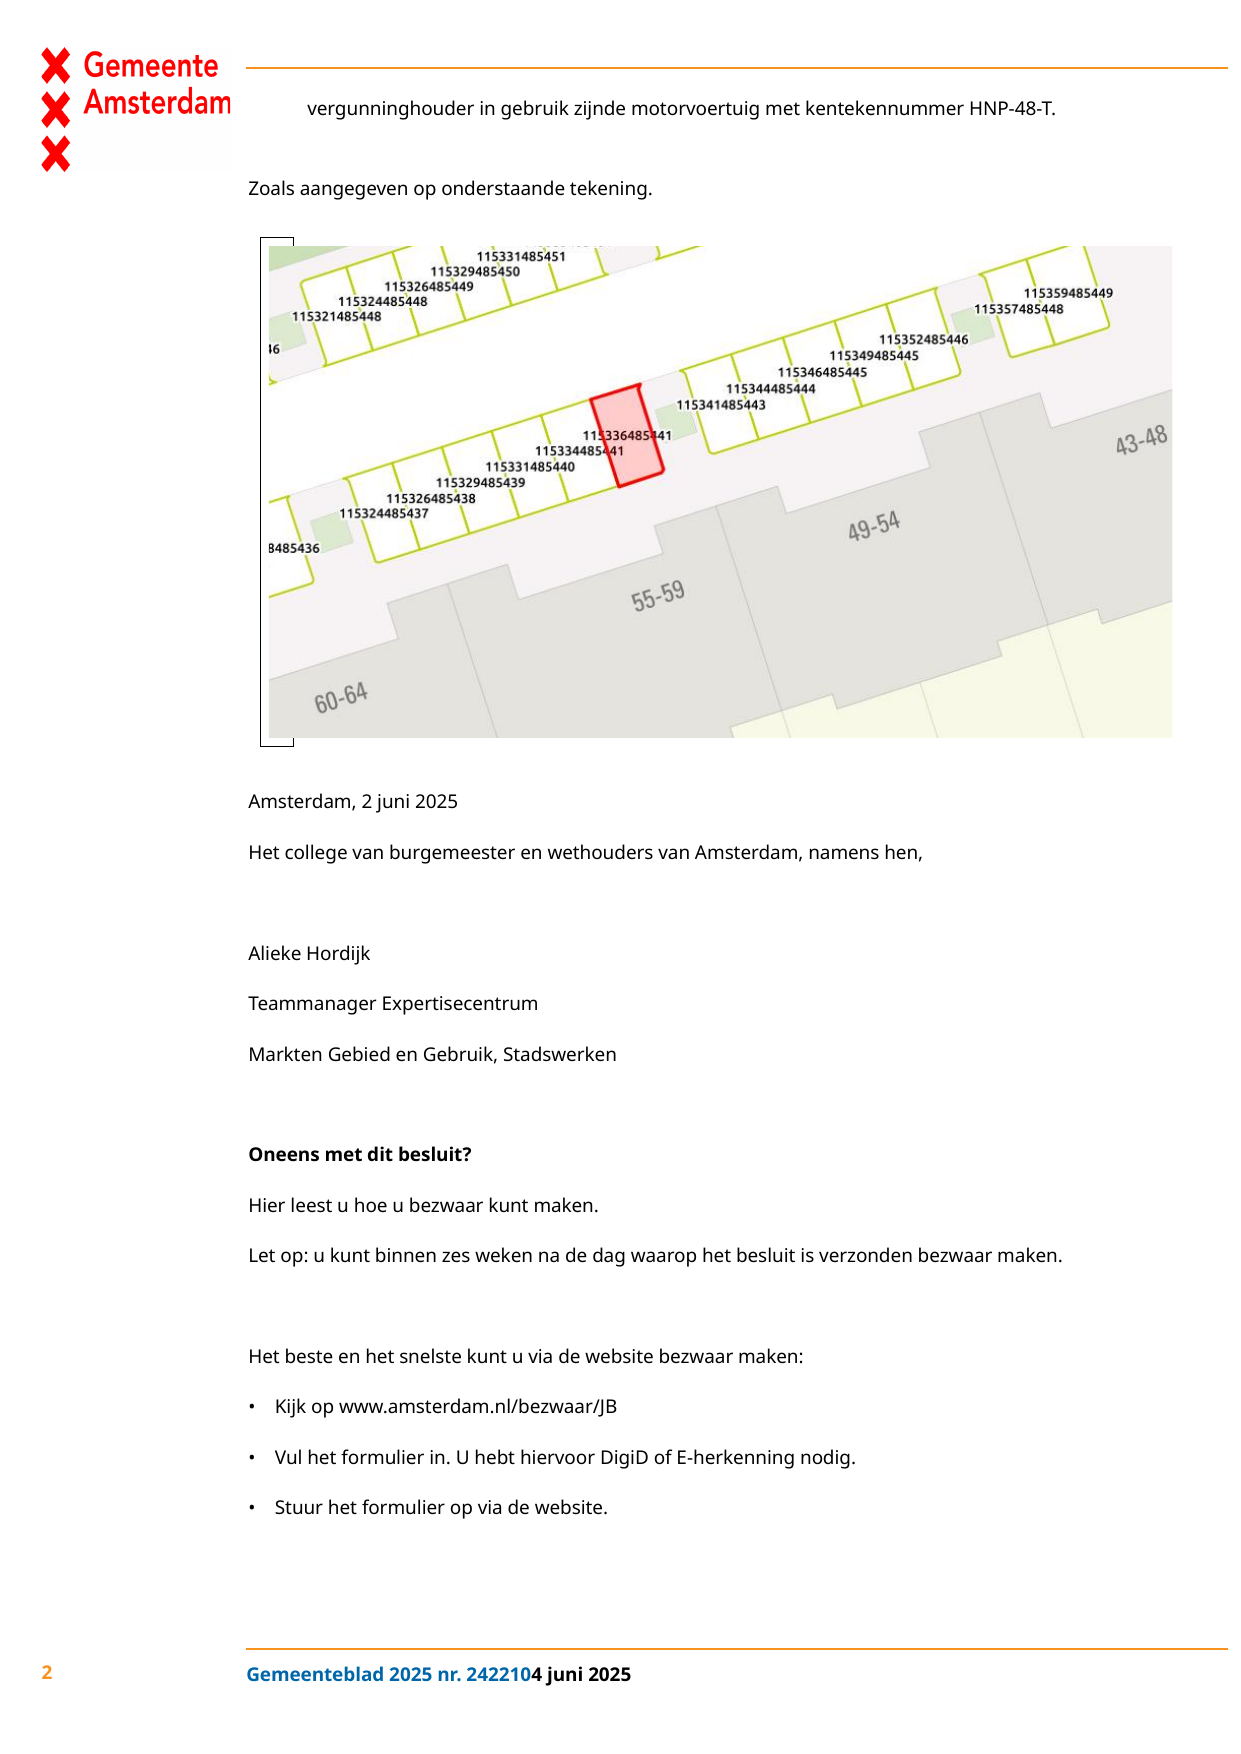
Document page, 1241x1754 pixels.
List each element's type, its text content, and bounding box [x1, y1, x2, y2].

picture [41, 47, 231, 172]
text • Stuur het formulier op via de website. [248, 1494, 1152, 1520]
text Teammanager Expertisecentrum [248, 990, 1152, 1016]
text Het college van burgemeester en wethouders van Amsterdam, namens hen, [248, 839, 1152, 865]
text Alieke Hordijk [248, 940, 1152, 966]
text Oneens met dit besluit? [248, 1142, 1152, 1167]
text Amsterdam, 2 juni 2025 [248, 789, 1152, 814]
picture [268, 246, 1173, 738]
text • Kijk op www.amsterdam.nl/bezwaar/JB [248, 1394, 1152, 1419]
text • Vul het formulier in. U hebt hiervoor DigiD of E-herkenning nodig. [248, 1444, 1152, 1470]
text Let op: u kunt binnen zes weken na de dag waarop het besluit is verzonden bezwaar maken. [248, 1242, 1152, 1268]
text Zoals aangegeven op onderstaande tekening. [248, 175, 1152, 201]
text Hier leest u hoe u bezwaar kunt maken. [248, 1192, 1152, 1218]
text Het beste en het snelste kunt u via de website bezwaar maken: [248, 1343, 1152, 1369]
list vergunninghouder in gebruik zijnde motorvoertuig met kentekennummer HNP-48-T. [248, 95, 1152, 121]
text Markten Gebied en Gebruik, Stadswerken [248, 1041, 1152, 1067]
